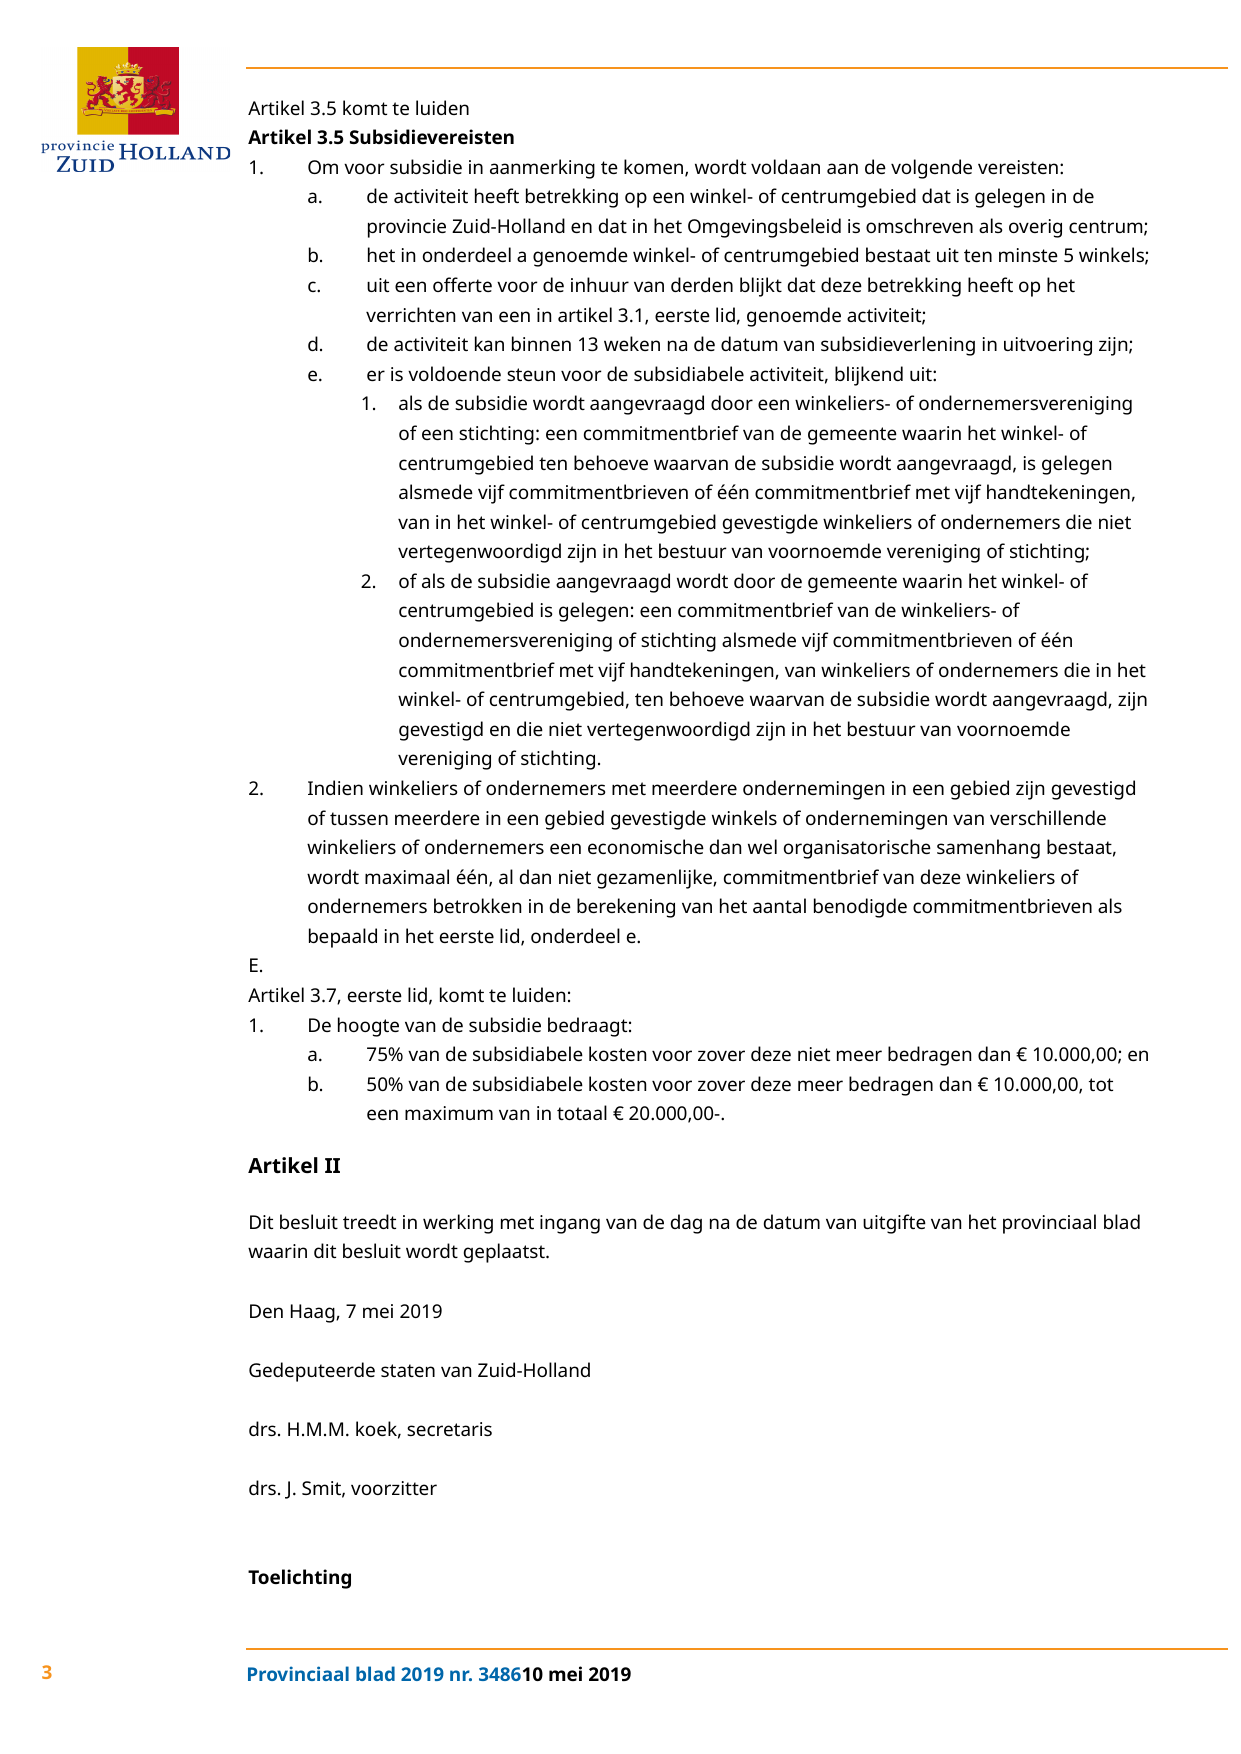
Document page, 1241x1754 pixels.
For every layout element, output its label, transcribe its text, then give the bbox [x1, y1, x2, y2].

list of als de subsidie aangevraagd wordt door de gemeente waarin het winkel- of centrumgebied is gelegen: een commitmentbrief van de winkeliers- of ondernemersvereniging of stichting alsmede vijf commitmentbrieven of één commitmentbrief met vijf handtekeningen, van winkeliers of ondernemers die in het winkel- of centrumgebied, ten behoeve waarvan de subsidie wordt aangevraagd, zijn gevestigd en die niet vertegenwoordigd zijn in het bestuur van voornoemde vereniging of stichting. [361, 568, 1152, 771]
list Indien winkeliers of ondernemers met meerdere ondernemingen in een gebied zijn gevestigd of tussen meerdere in een gebied gevestigde winkels of ondernemingen van verschillende winkeliers of ondernemers een economische dan wel organisatorische samenhang bestaat, wordt maximaal één, al dan niet gezamenlijke, commitmentbrief van deze winkeliers of ondernemers betrokken in de berekening van het aantal benodigde commitmentbrieven als bepaald in het eerste lid, onderdeel e. [248, 775, 1152, 949]
list het in onderdeel a genoemde winkel- of centrumgebied bestaat uit ten minste 5 winkels; [307, 243, 1152, 268]
text Gedeputeerde staten van Zuid-Holland [248, 1357, 1152, 1383]
text drs. J. Smit, voorzitter [248, 1475, 1152, 1501]
list Om voor subsidie in aanmerking te komen, wordt voldaan aan de volgende vereisten: [248, 154, 1152, 180]
list 75% van de subsidiabele kosten voor zover deze niet meer bedragen dan € 10.000,00; en [307, 1041, 1152, 1067]
list de activiteit kan binnen 13 weken na de datum van subsidieverlening in uitvoering zijn; [307, 331, 1152, 357]
text Artikel 3.5 komt te luiden [248, 95, 1152, 121]
list De hoogte van de subsidie bedraagt: [248, 1012, 1152, 1038]
picture [41, 47, 231, 172]
list 50% van de subsidiabele kosten voor zover deze meer bedragen dan € 10.000,00, tot een maximum van in totaal € 20.000,00-. [307, 1071, 1152, 1126]
list er is voldoende steun voor de subsidiabele activiteit, blijkend uit: [307, 361, 1152, 387]
text Dit besluit treedt in werking met ingang van de dag na de datum van uitgifte van het provinciaal blad waarin dit besluit wordt geplaatst. [248, 1209, 1152, 1264]
text Artikel 3.7, eerste lid, komt te luiden: [248, 982, 1152, 1008]
text Toelichting [248, 1564, 1152, 1590]
list de activiteit heeft betrekking op een winkel- of centrumgebied dat is gelegen in de provincie Zuid-Holland en dat in het Omgevingsbeleid is omschreven als overig centrum; [307, 183, 1152, 239]
text E. [248, 953, 1152, 978]
list als de subsidie wordt aangevraagd door een winkeliers- of ondernemersvereniging of een stichting: een commitmentbrief van de gemeente waarin het winkel- of centrumgebied ten behoeve waarvan de subsidie wordt aangevraagd, is gelegen alsmede vijf commitmentbrieven of één commitmentbrief met vijf handtekeningen, van in het winkel- of centrumgebied gevestigde winkeliers of ondernemers die niet vertegenwoordigd zijn in het bestuur van voornoemde vereniging of stichting; [361, 391, 1152, 564]
text Den Haag, 7 mei 2019 [248, 1298, 1152, 1323]
list uit een offerte voor de inhuur van derden blijkt dat deze betrekking heeft op het verrichten van een in artikel 3.1, eerste lid, genoemde activiteit; [307, 272, 1152, 328]
text drs. H.M.M. koek, secretaris [248, 1416, 1152, 1442]
text Artikel II [248, 1151, 1152, 1179]
text Artikel 3.5 Subsidievereisten [248, 124, 1152, 150]
